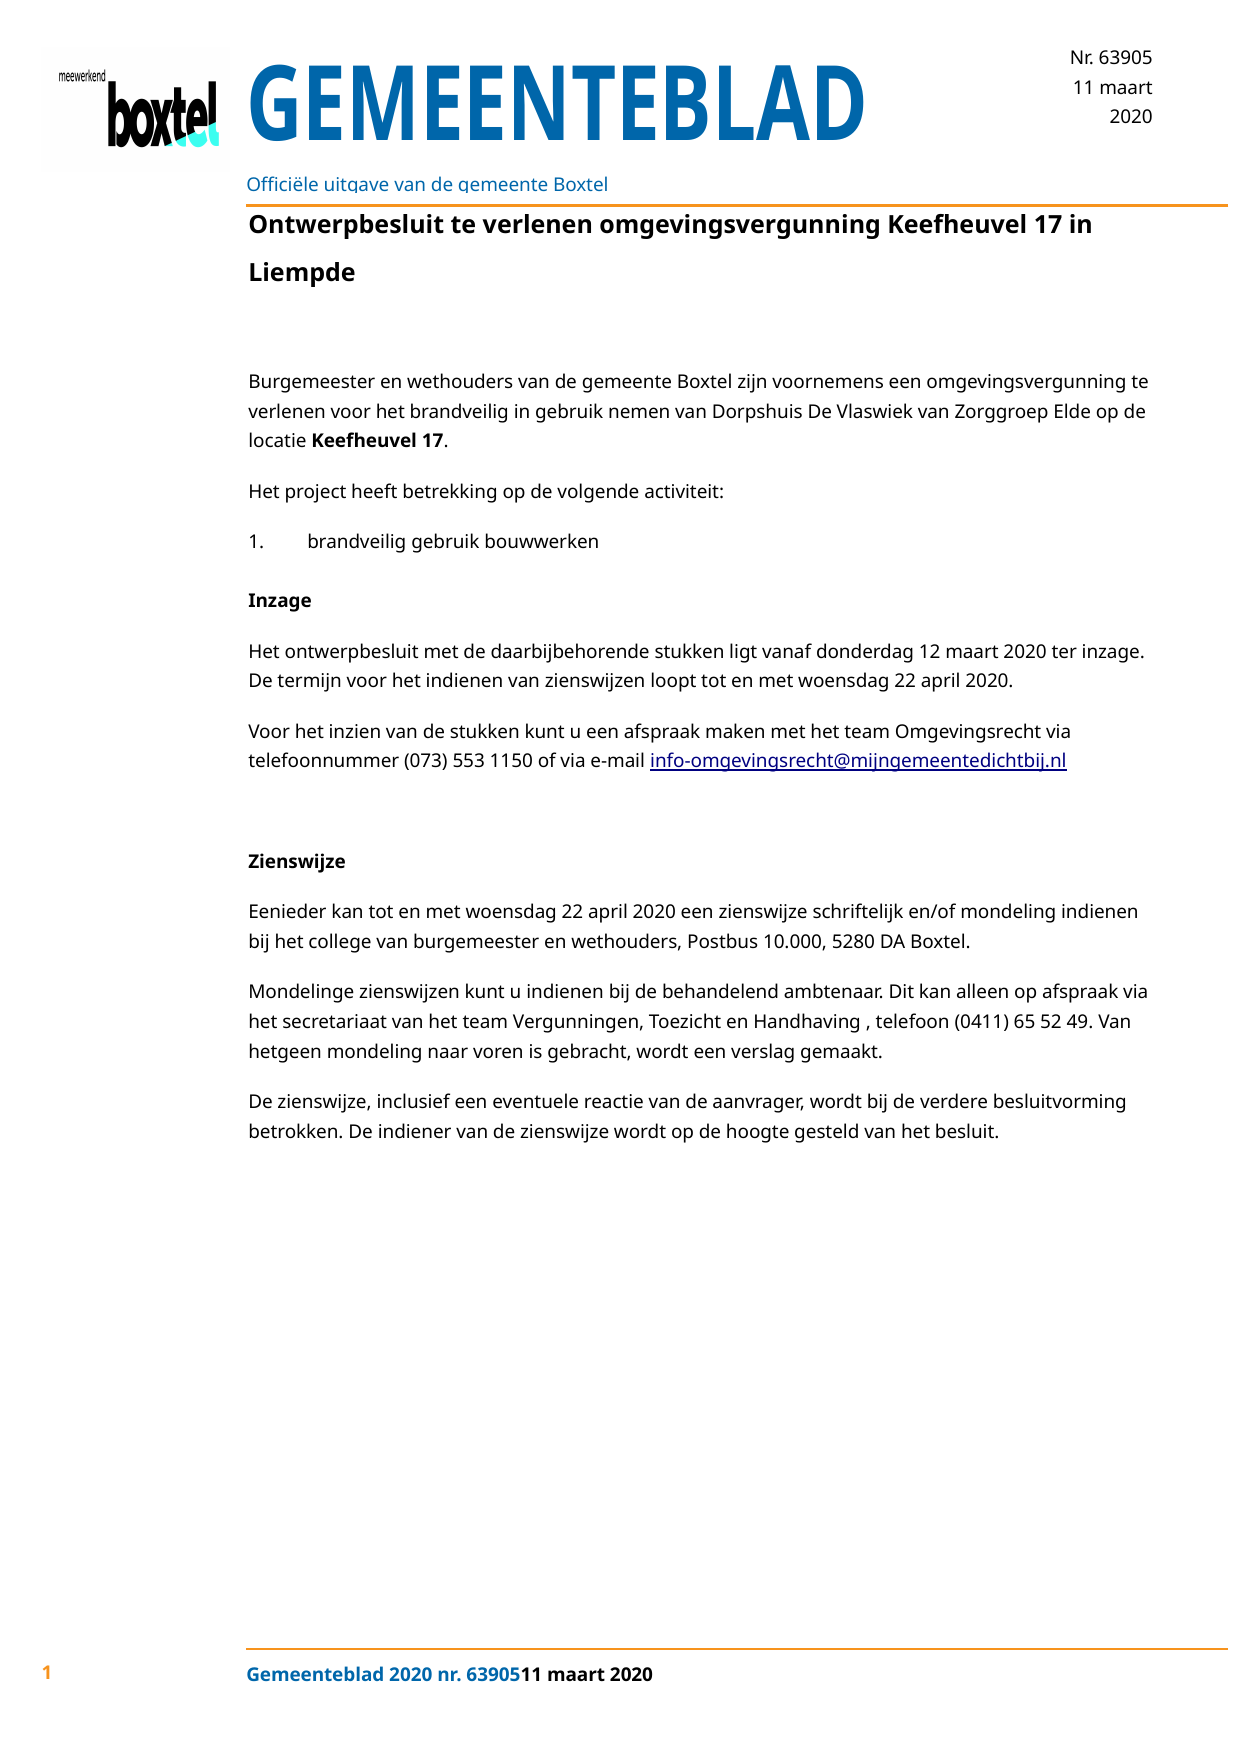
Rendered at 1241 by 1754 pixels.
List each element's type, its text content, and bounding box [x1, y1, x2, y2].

text Het ontwerpbesluit met de daarbijbehorende stukken ligt vanaf donderdag 12 maart 2020 ter inzage. De termijn voor het indienen van zienswijzen loopt tot en met woensdag 22 april 2020. [248, 638, 1152, 693]
text Zienswijze [248, 848, 1152, 874]
text Eenieder kan tot en met woensdag 22 april 2020 een zienswijze schriftelijk en/of mondeling indienen bij het college van burgemeester en wethouders, Postbus 10.000, 5280 DA Boxtel. [248, 899, 1152, 954]
text Burgemeester en wethouders van de gemeente Boxtel zijn voornemens een omgevingsvergunning te verlenen voor het brandveilig in gebruik nemen van Dorpshuis De Vlaswiek van Zorggroep Elde op de locatie Keefheuvel 17. [248, 368, 1152, 453]
text Mondelinge zienswijzen kunt u indienen bij de behandelend ambtenaar. Dit kan alleen op afspraak via het secretariaat van het team Vergunningen, Toezicht en Handhaving , telefoon (0411) 65 52 49. Van hetgeen mondeling naar voren is gebracht, wordt een verslag gemaakt. [248, 979, 1152, 1064]
text Ontwerpbesluit te verlenen omgevingsvergunning Keefheuvel 17 in Liempde [248, 207, 1152, 288]
text De zienswijze, inclusief een eventuele reactie van de aanvrager, wordt bij de verdere besluitvorming betrokken. De indiener van de zienswijze wordt op de hoogte gesteld van het besluit. [248, 1088, 1152, 1144]
text Inzage [248, 587, 1152, 613]
text Voor het inzien van de stukken kunt u een afspraak maken met het team Omgevingsrecht via telefoonnummer (073) 553 1150 of via e-mail info-omgevingsrecht@mijngemeentedichtbij.nl [248, 718, 1152, 773]
list brandveilig gebruik bouwwerken [248, 528, 1152, 554]
text Het project heeft betrekking op de volgende activiteit: [248, 478, 1152, 504]
picture [41, 47, 231, 172]
